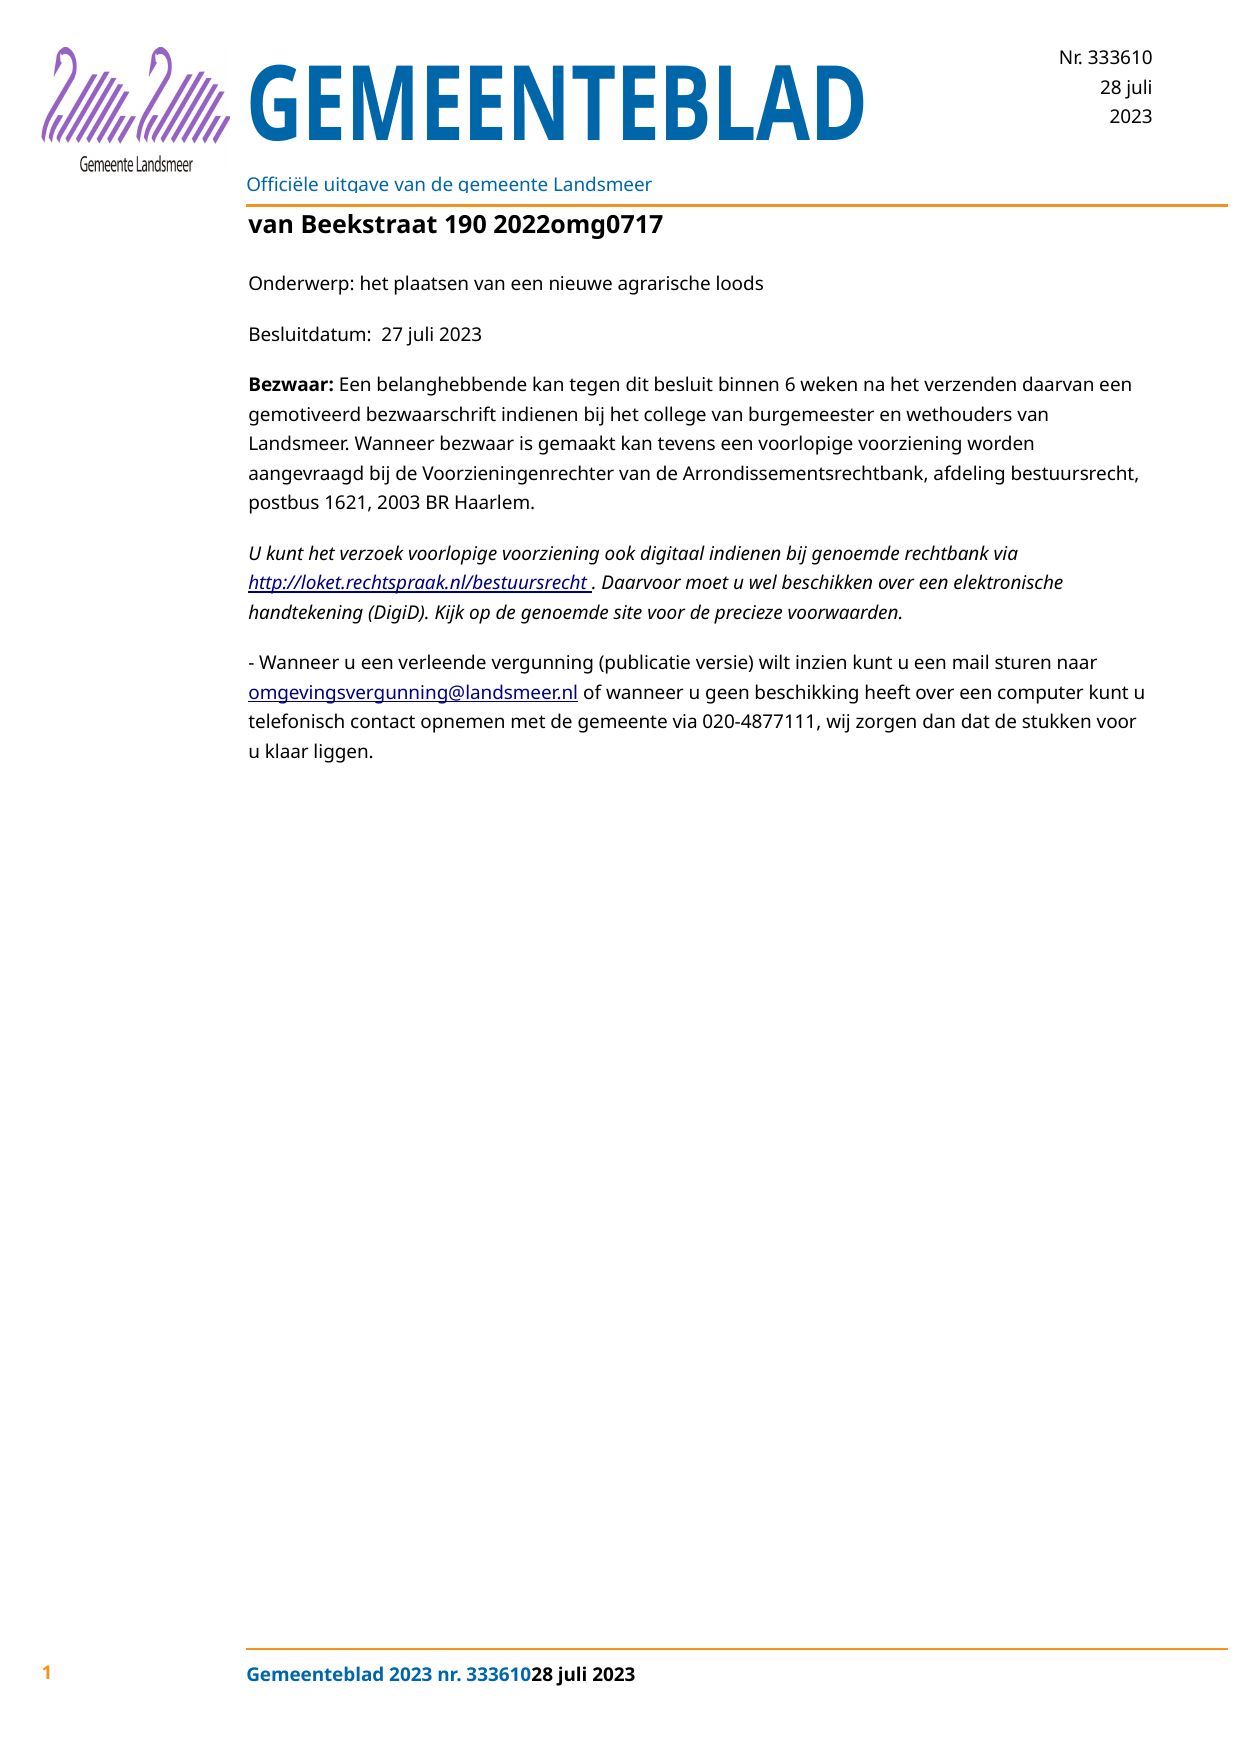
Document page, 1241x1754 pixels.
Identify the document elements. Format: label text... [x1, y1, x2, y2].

text - Wanneer u een verleende vergunning (publicatie versie) wilt inzien kunt u een mail sturen naar omgevingsvergunning@landsmeer.nl of wanneer u geen beschikking heeft over een computer kunt u telefonisch contact opnemen met de gemeente via 020-4877111, wij zorgen dan dat de stukken voor u klaar liggen. [248, 649, 1152, 764]
text Onderwerp: het plaatsen van een nieuwe agrarische loods [248, 270, 1152, 296]
text Bezwaar: Een belanghebbende kan tegen dit besluit binnen 6 weken na het verzenden daarvan een gemotiveerd bezwaarschrift indienen bij het college van burgemeester en wethouders van Landsmeer. Wanneer bezwaar is gemaakt kan tevens een voorlopige voorziening worden aangevraagd bij de Voorzieningenrechter van de Arrondissementsrechtbank, afdeling bestuursrecht, postbus 1621, 2003 BR Haarlem. [248, 371, 1152, 515]
text van Beekstraat 190 2022omg0717 [248, 207, 1152, 241]
text U kunt het verzoek voorlopige voorziening ook digitaal indienen bij genoemde rechtbank via http://loket.rechtspraak.nl/bestuursrecht . Daarvoor moet u wel beschikken over een elektronische handtekening (DigiD). Kijk op de genoemde site voor de precieze voorwaarden. [248, 540, 1152, 625]
picture [41, 47, 231, 172]
text Besluitdatum: 27 juli 2023 [248, 321, 1152, 346]
